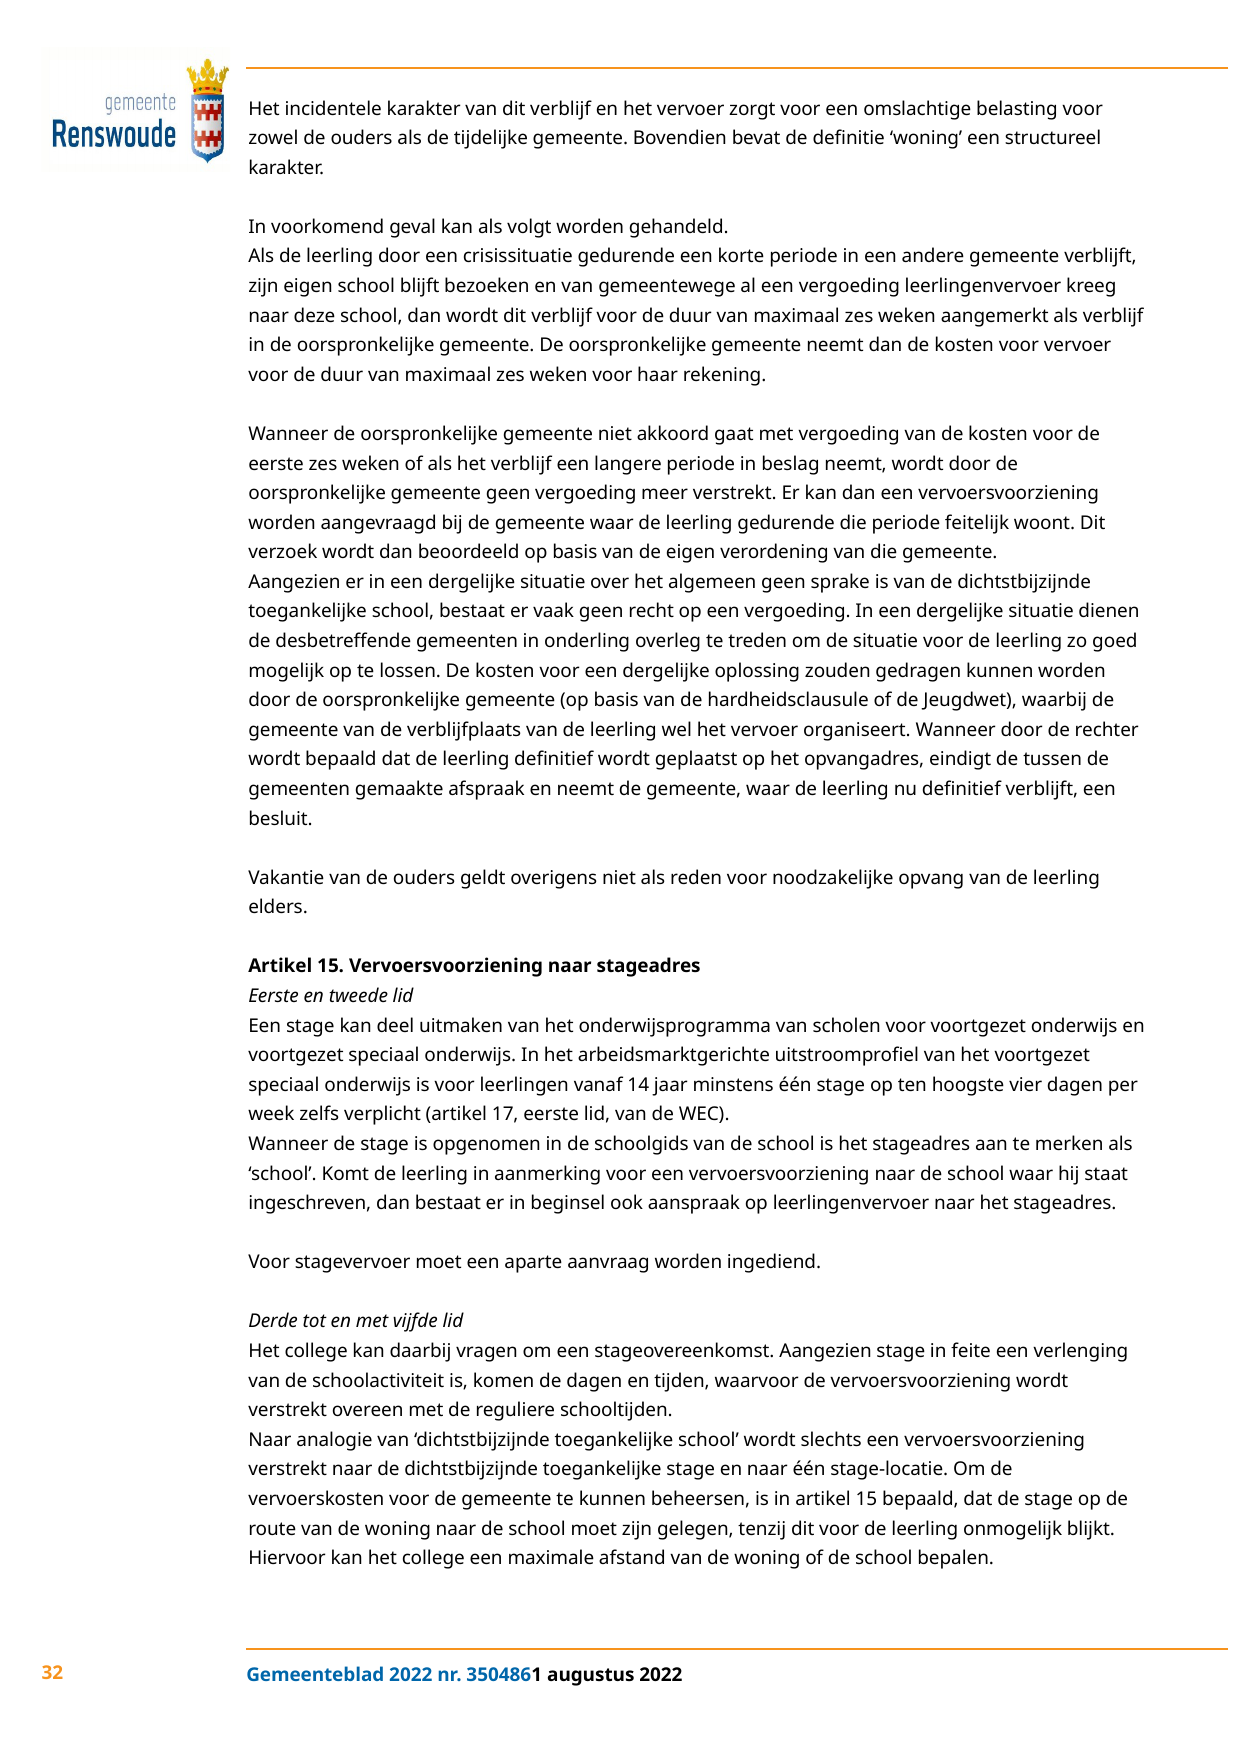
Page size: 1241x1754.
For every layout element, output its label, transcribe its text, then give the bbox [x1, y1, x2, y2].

picture [41, 47, 231, 172]
text Als de leerling door een crisissituatie gedurende een korte periode in een andere gemeente verblijft, zijn eigen school blijft bezoeken en van gemeentewege al een vergoeding leerlingenvervoer kreeg naar deze school, dan wordt dit verblijf voor de duur van maximaal zes weken aangemerkt als verblijf in de oorspronkelijke gemeente. De oorspronkelijke gemeente neemt dan de kosten voor vervoer voor de duur van maximaal zes weken voor haar rekening. [248, 243, 1152, 387]
text In voorkomend geval kan als volgt worden gehandeld. [248, 213, 1152, 239]
text Voor stagevervoer moet een aparte aanvraag worden ingediend. [248, 1248, 1152, 1274]
text Wanneer de stage is opgenomen in de schoolgids van de school is het stageadres aan te merken als ‘school’. Komt de leerling in aanmerking voor een vervoersvoorziening naar de school waar hij staat ingeschreven, dan bestaat er in beginsel ook aanspraak op leerlingenvervoer naar het stageadres. [248, 1130, 1152, 1215]
text Een stage kan deel uitmaken van het onderwijsprogramma van scholen voor voortgezet onderwijs en voortgezet speciaal onderwijs. In het arbeidsmarktgerichte uitstroomprofiel van het voortgezet speciaal onderwijs is voor leerlingen vanaf 14 jaar minstens één stage op ten hoogste vier dagen per week zelfs verplicht (artikel 17, eerste lid, van de WEC). [248, 1012, 1152, 1126]
text Het incidentele karakter van dit verblijf en het vervoer zorgt voor een omslachtige belasting voor zowel de ouders als de tijdelijke gemeente. Bovendien bevat de definitie ‘woning’ een structureel karakter. [248, 95, 1152, 180]
text Wanneer de oorspronkelijke gemeente niet akkoord gaat met vergoeding van de kosten voor de eerste zes weken of als het verblijf een langere periode in beslag neemt, wordt door de oorspronkelijke gemeente geen vergoeding meer verstrekt. Er kan dan een vervoersvoorziening worden aangevraagd bij de gemeente waar de leerling gedurende die periode feitelijk woont. Dit verzoek wordt dan beoordeeld op basis van de eigen verordening van die gemeente. [248, 420, 1152, 564]
text Het college kan daarbij vragen om een stageovereenkomst. Aangezien stage in feite een verlenging van de schoolactiviteit is, komen de dagen en tijden, waarvoor de vervoersvoorziening wordt verstrekt overeen met de reguliere schooltijden. [248, 1337, 1152, 1422]
text Derde tot en met vijfde lid [248, 1308, 1152, 1333]
text Naar analogie van ‘dichtstbijzijnde toegankelijke school’ wordt slechts een vervoersvoorziening verstrekt naar de dichtstbijzijnde toegankelijke stage en naar één stage-locatie. Om de vervoerskosten voor de gemeente te kunnen beheersen, is in artikel 15 bepaald, dat de stage op de route van de woning naar de school moet zijn gelegen, tenzij dit voor de leerling onmogelijk blijkt. Hiervoor kan het college een maximale afstand van de woning of de school bepalen. [248, 1426, 1152, 1570]
text Vakantie van de ouders geldt overigens niet als reden voor noodzakelijke opvang van de leerling elders. [248, 864, 1152, 919]
text Aangezien er in een dergelijke situatie over het algemeen geen sprake is van de dichtstbijzijnde toegankelijke school, bestaat er vaak geen recht op een vergoeding. In een dergelijke situatie dienen de desbetreffende gemeenten in onderling overleg te treden om de situatie voor de leerling zo goed mogelijk op te lossen. De kosten voor een dergelijke oplossing zouden gedragen kunnen worden door de oorspronkelijke gemeente (op basis van de hardheidsclausule of de Jeugdwet), waarbij de gemeente van de verblijfplaats van de leerling wel het vervoer organiseert. Wanneer door de rechter wordt bepaald dat de leerling definitief wordt geplaatst op het opvangadres, eindigt de tussen de gemeenten gemaakte afspraak en neemt de gemeente, waar de leerling nu definitief verblijft, een besluit. [248, 568, 1152, 831]
text Eerste en tweede lid [248, 982, 1152, 1008]
text Artikel 15. Vervoersvoorziening naar stageadres [248, 953, 1152, 978]
